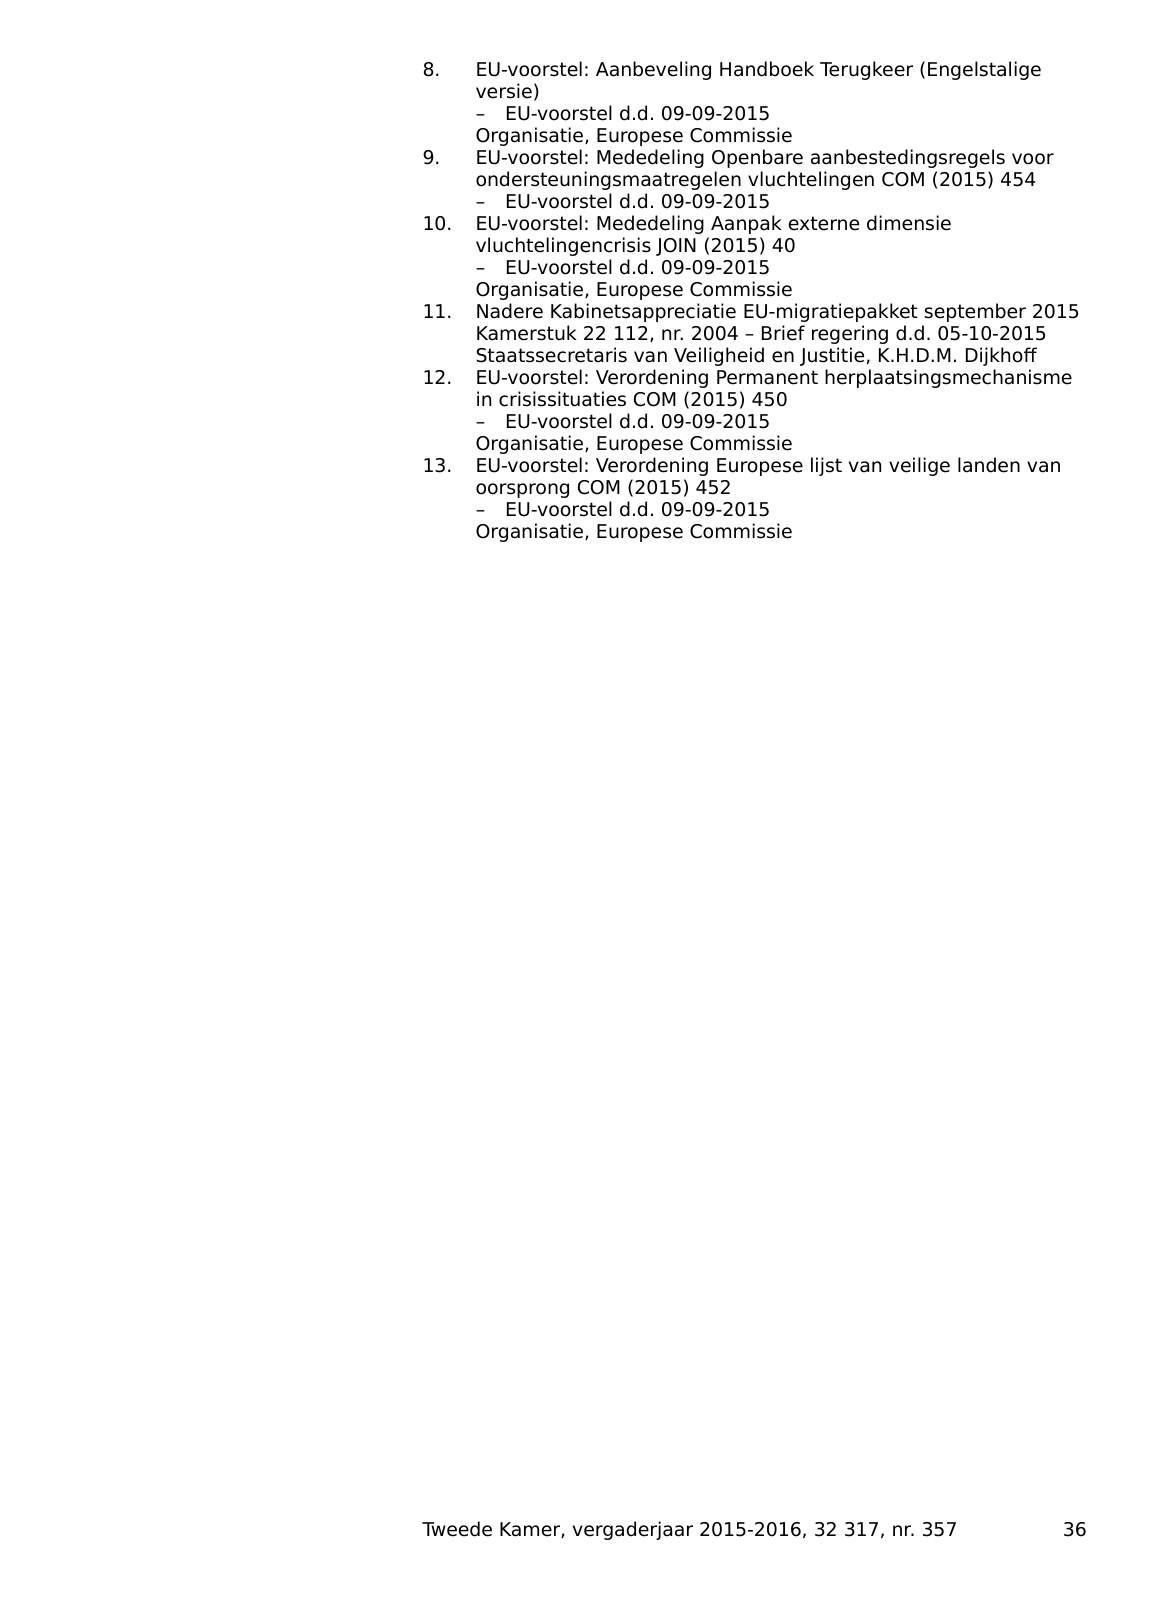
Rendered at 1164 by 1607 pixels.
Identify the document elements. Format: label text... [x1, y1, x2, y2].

text Organisatie, Europese Commissie [475, 125, 1087, 147]
text Staatssecretaris van Veiligheid en Justitie, K.H.D.M. Dijkhoff [475, 345, 1087, 367]
text 8. EU-voorstel: Aanbeveling Handboek Terugkeer (Engelstalige versie) [422, 59, 1087, 103]
text 10. EU-voorstel: Mededeling Aanpak externe dimensie vluchtelingencrisis JOIN (2015) 40 [422, 213, 1087, 257]
text – EU-voorstel d.d. 09-09-2015 [476, 257, 1087, 279]
text 9. EU-voorstel: Mededeling Openbare aanbestedingsregels voor ondersteuningsmaatregelen vluchtelingen COM (2015) 454 [422, 147, 1087, 191]
text Organisatie, Europese Commissie [475, 521, 1087, 543]
text – EU-voorstel d.d. 09-09-2015 [476, 191, 1087, 213]
text 11. Nadere Kabinetsappreciatie EU-migratiepakket september 2015 [422, 301, 1087, 323]
text 12. EU-voorstel: Verordening Permanent herplaatsingsmechanisme in crisissituaties COM (2015) 450 [422, 367, 1087, 411]
text Kamerstuk 22 112, nr. 2004 – Brief regering d.d. 05-10-2015 [475, 323, 1087, 345]
text – EU-voorstel d.d. 09-09-2015 [476, 411, 1087, 433]
text – EU-voorstel d.d. 09-09-2015 [476, 499, 1087, 521]
text Organisatie, Europese Commissie [475, 279, 1087, 301]
text Organisatie, Europese Commissie [475, 433, 1087, 455]
text – EU-voorstel d.d. 09-09-2015 [476, 103, 1087, 125]
text 13. EU-voorstel: Verordening Europese lijst van veilige landen van oorsprong COM (2015) 452 [422, 455, 1087, 499]
